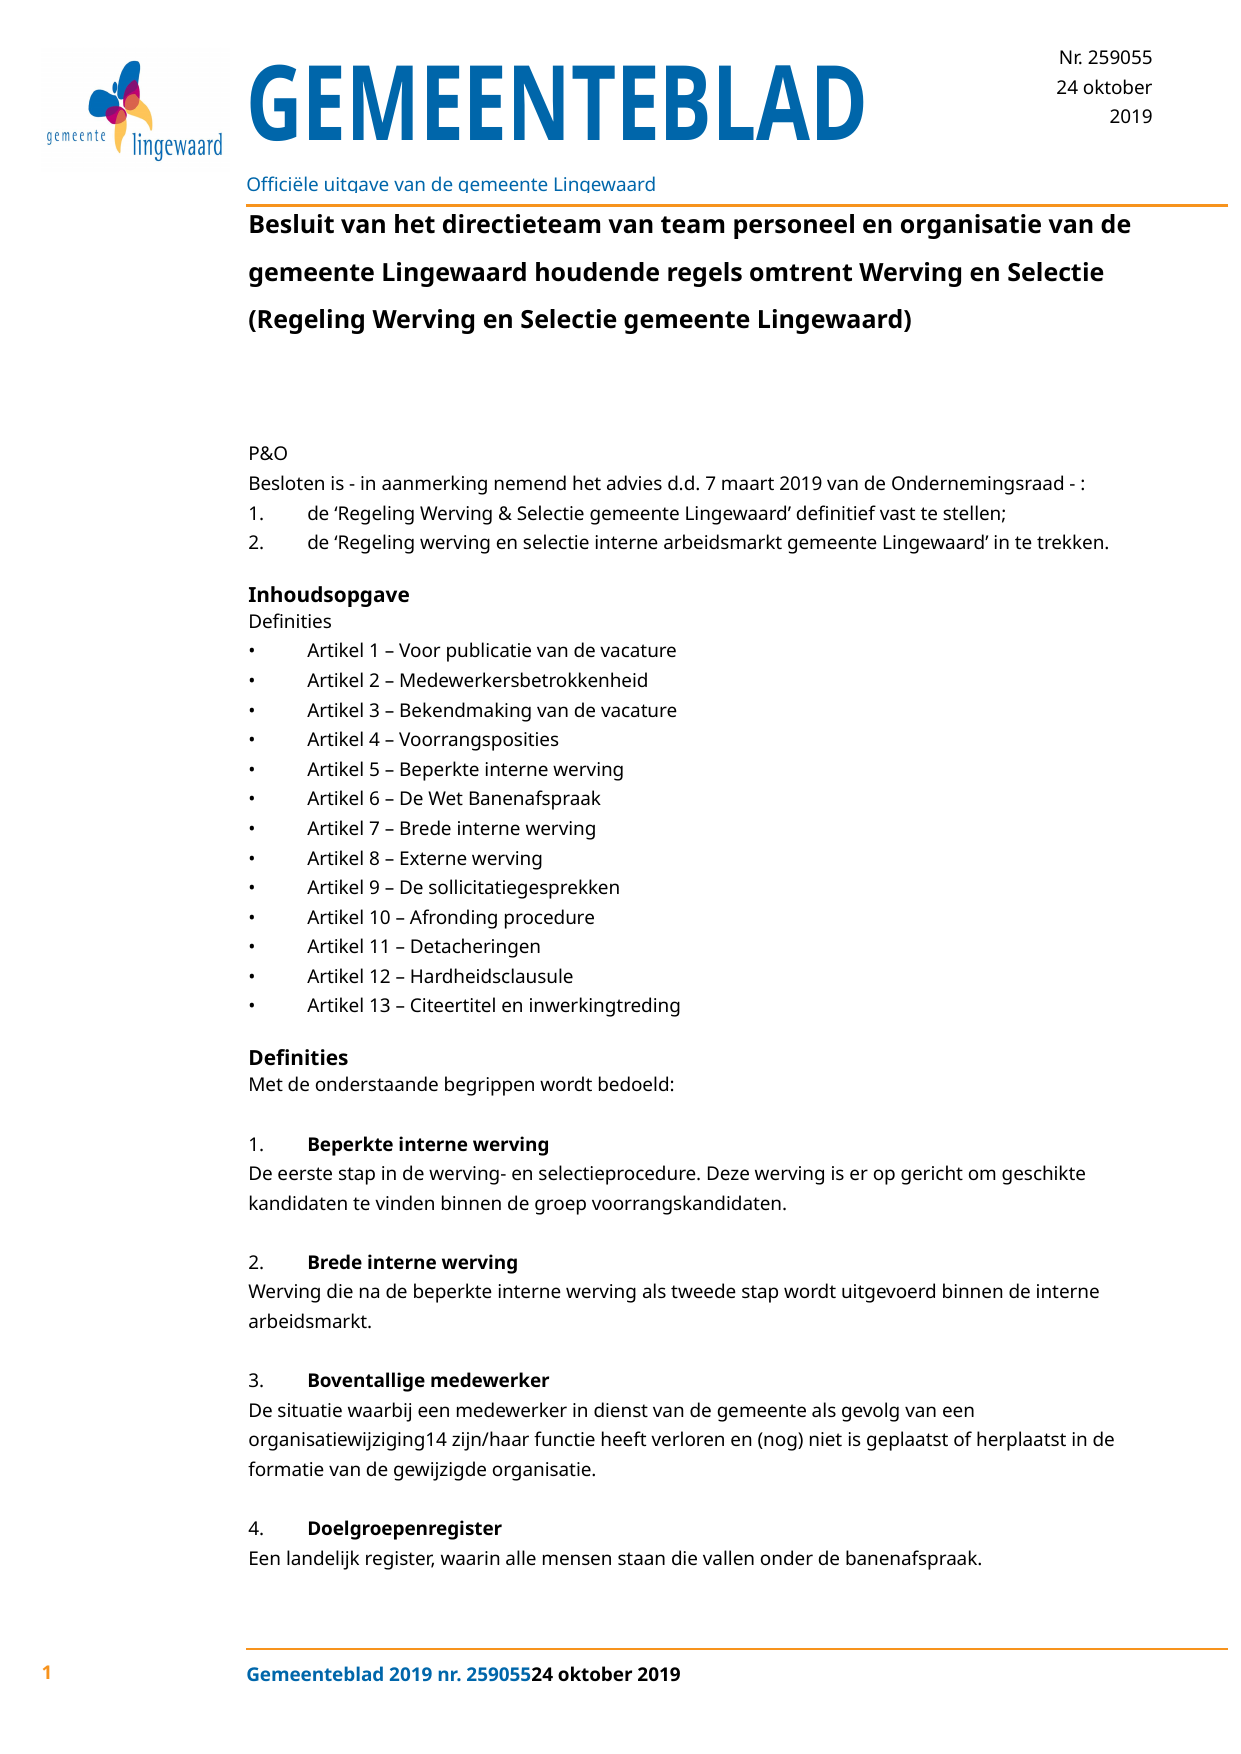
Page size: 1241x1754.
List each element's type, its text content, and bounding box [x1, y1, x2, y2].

text P&O [248, 441, 1152, 466]
list Brede interne werving [248, 1249, 1152, 1275]
text Werving die na de beperkte interne werving als tweede stap wordt uitgevoerd binnen de interne arbeidsmarkt. [248, 1279, 1152, 1334]
text Besloten is - in aanmerking nemend het advies d.d. 7 maart 2019 van de Ondernemingsraad - : [248, 470, 1152, 496]
list Doelgroepenregister [248, 1515, 1152, 1541]
text Definities [248, 608, 1152, 634]
list Boventallige medewerker [248, 1367, 1152, 1393]
list Beperkte interne werving [248, 1131, 1152, 1156]
list Artikel 8 – Externe werving [248, 845, 1152, 871]
list Artikel 6 – De Wet Banenafspraak [248, 786, 1152, 811]
text Besluit van het directieteam van team personeel en organisatie van de gemeente Lingewaard houdende regels omtrent Werving en Selectie (Regeling Werving en Selectie gemeente Lingewaard) [248, 207, 1152, 336]
list Artikel 1 – Voor publicatie van de vacature [248, 638, 1152, 663]
list Artikel 12 – Hardheidsclausule [248, 963, 1152, 989]
list Artikel 3 – Bekendmaking van de vacature [248, 697, 1152, 723]
list Artikel 7 – Brede interne werving [248, 815, 1152, 841]
list Artikel 9 – De sollicitatiegesprekken [248, 874, 1152, 900]
text Een landelijk register, waarin alle mensen staan die vallen onder de banenafspraak. [248, 1545, 1152, 1571]
list de ‘Regeling Werving & Selectie gemeente Lingewaard’ definitief vast te stellen; [248, 500, 1152, 525]
list Artikel 4 – Voorrangsposities [248, 726, 1152, 752]
list Artikel 10 – Afronding procedure [248, 904, 1152, 930]
text De eerste stap in de werving- en selectieprocedure. Deze werving is er op gericht om geschikte kandidaten te vinden binnen de groep voorrangskandidaten. [248, 1160, 1152, 1216]
list Artikel 13 – Citeertitel en inwerkingtreding [248, 993, 1152, 1018]
list Artikel 2 – Medewerkersbetrokkenheid [248, 667, 1152, 693]
list Artikel 5 – Beperkte interne werving [248, 756, 1152, 782]
text Inhoudsopgave [248, 580, 1152, 608]
picture [41, 47, 231, 172]
list Artikel 11 – Detacheringen [248, 933, 1152, 959]
list de ‘Regeling werving en selectie interne arbeidsmarkt gemeente Lingewaard’ in te trekken. [248, 529, 1152, 555]
text De situatie waarbij een medewerker in dienst van de gemeente als gevolg van een organisatiewijziging14 zijn/haar functie heeft verloren en (nog) niet is geplaatst of herplaatst in de formatie van de gewijzigde organisatie. [248, 1397, 1152, 1482]
text Met de onderstaande begrippen wordt bedoeld: [248, 1072, 1152, 1097]
text Definities [248, 1043, 1152, 1072]
